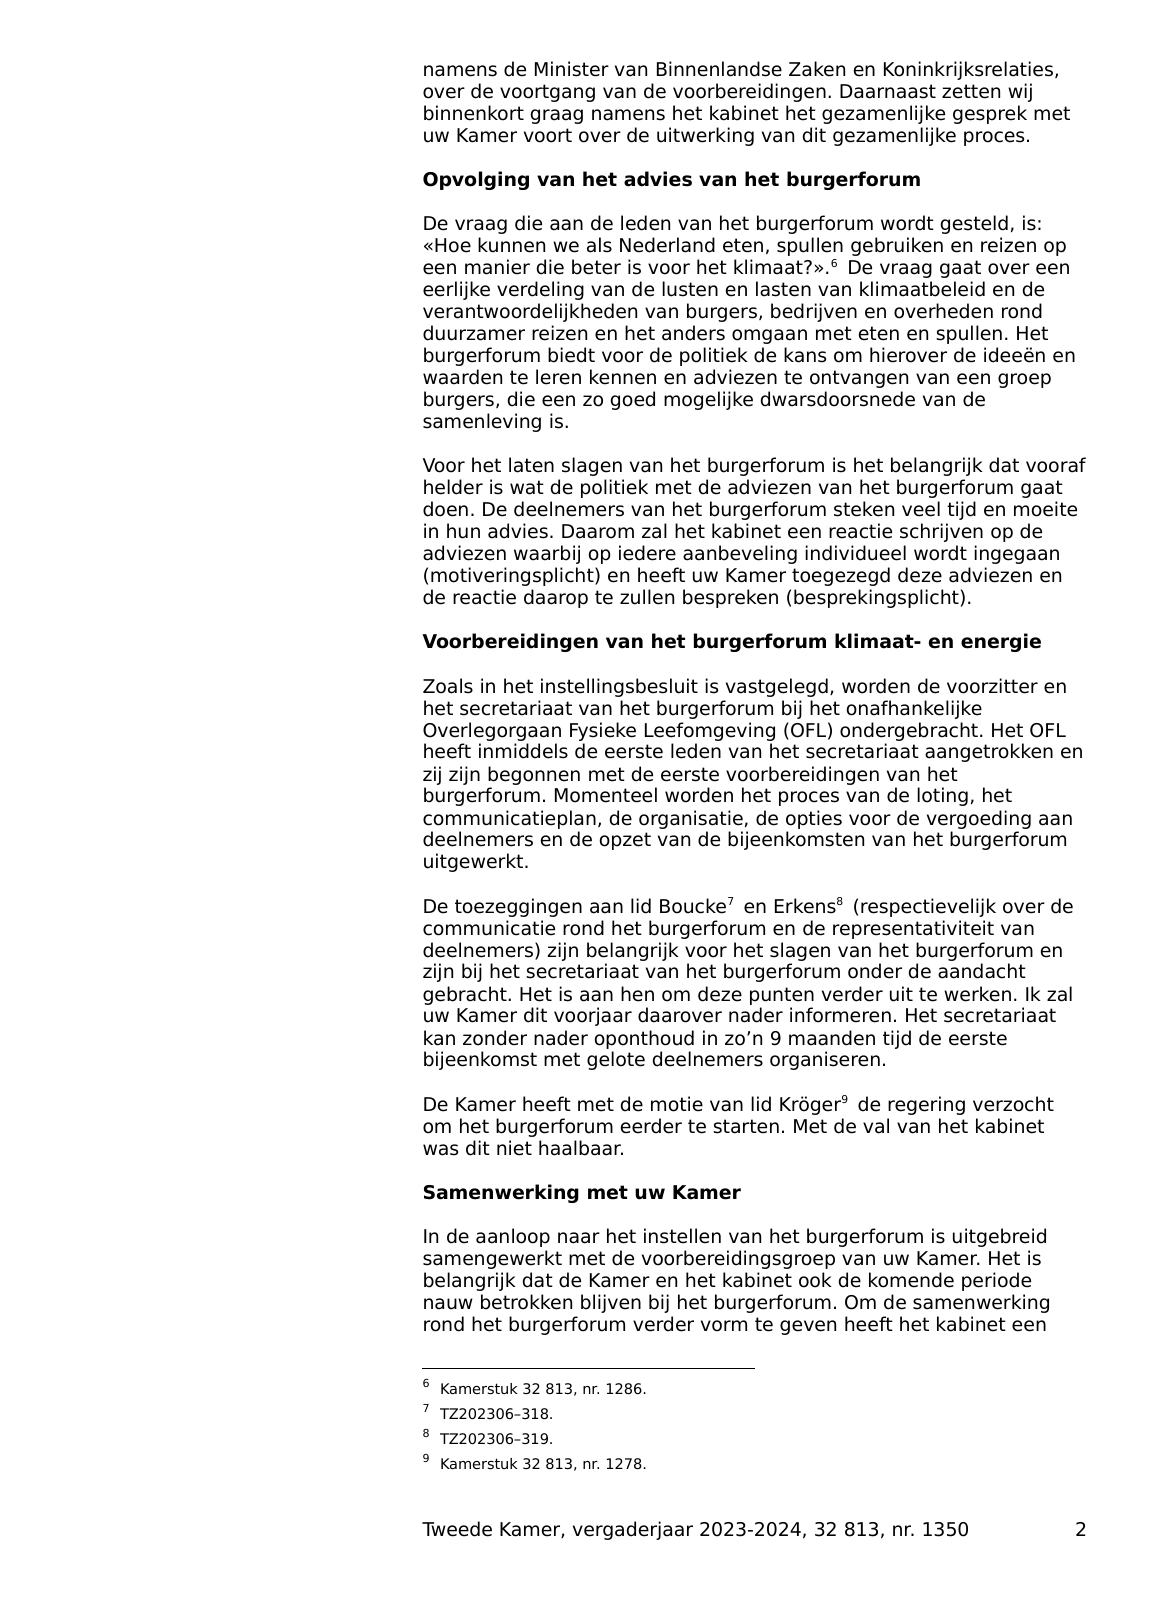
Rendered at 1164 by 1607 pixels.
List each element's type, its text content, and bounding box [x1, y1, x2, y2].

text Voor het laten slagen van het burgerforum is het belangrijk dat vooraf helder is wat de politiek met de adviezen van het burgerforum gaat doen. De deelnemers van het burgerforum steken veel tijd en moeite in hun advies. Daarom zal het kabinet een reactie schrijven op de adviezen waarbij op iedere aanbeveling individueel wordt ingegaan (motiveringsplicht) en heeft uw Kamer toegezegd deze adviezen en de reactie daarop te zullen bespreken (besprekingsplicht). [422, 455, 1087, 609]
text Kamerstuk 32 813, nr. 1278. [422, 1452, 1087, 1474]
text De Kamer heeft met de motie van lid Kröger de regering verzocht om het burgerforum eerder te starten. Met de val van het kabinet was dit niet haalbaar. [422, 1093, 1087, 1159]
subtitle Opvolging van het advies van het burgerforum [422, 169, 1087, 191]
text De vraag die aan de leden van het burgerforum wordt gesteld, is: «Hoe kunnen we als Nederland eten, spullen gebruiken en reizen op een manier die beter is voor het klimaat?». De vraag gaat over een eerlijke verdeling van de lusten en lasten van klimaatbeleid en de verantwoordelijkheden van burgers, bedrijven en overheden rond duurzamer reizen en het anders omgaan met eten en spullen. Het burgerforum biedt voor de politiek de kans om hierover de ideeën en waarden te leren kennen en adviezen te ontvangen van een groep burgers, die een zo goed mogelijke dwarsdoorsnede van de samenleving is. [422, 213, 1087, 433]
text TZ202306–319. [422, 1427, 1087, 1449]
text Kamerstuk 32 813, nr. 1286. [422, 1377, 1087, 1399]
text De toezeggingen aan lid Boucke en Erkens (respectievelijk over de communicatie rond het burgerforum en de representativiteit van deelnemers) zijn belangrijk voor het slagen van het burgerforum en zijn bij het secretariaat van het burgerforum onder de aandacht gebracht. Het is aan hen om deze punten verder uit te werken. Ik zal uw Kamer dit voorjaar daarover nader informeren. Het secretariaat kan zonder nader oponthoud in zo’n 9 maanden tijd de eerste bijeenkomst met gelote deelnemers organiseren. [422, 896, 1087, 1071]
text TZ202306–318. [422, 1402, 1087, 1424]
subtitle Samenwerking met uw Kamer [422, 1182, 1087, 1204]
text Zoals in het instellingsbesluit is vastgelegd, worden de voorzitter en het secretariaat van het burgerforum bij het onafhankelijke Overlegorgaan Fysieke Leefomgeving (OFL) ondergebracht. Het OFL heeft inmiddels de eerste leden van het secretariaat aangetrokken en zij zijn begonnen met de eerste voorbereidingen van het burgerforum. Momenteel worden het proces van de loting, het communicatieplan, de organisatie, de opties voor de vergoeding aan deelnemers en de opzet van de bijeenkomsten van het burgerforum uitgewerkt. [422, 676, 1087, 873]
text namens de Minister van Binnenlandse Zaken en Koninkrijksrelaties, over de voortgang van de voorbereidingen. Daarnaast zetten wij binnenkort graag namens het kabinet het gezamenlijke gesprek met uw Kamer voort over de uitwerking van dit gezamenlijke proces. [422, 59, 1087, 147]
text In de aanloop naar het instellen van het burgerforum is uitgebreid samengewerkt met de voorbereidingsgroep van uw Kamer. Het is belangrijk dat de Kamer en het kabinet ook de komende periode nauw betrokken blijven bij het burgerforum. Om de samenwerking rond het burgerforum verder vorm te geven heeft het kabinet een [422, 1226, 1087, 1336]
subtitle Voorbereidingen van het burgerforum klimaat- en energie [422, 631, 1087, 653]
